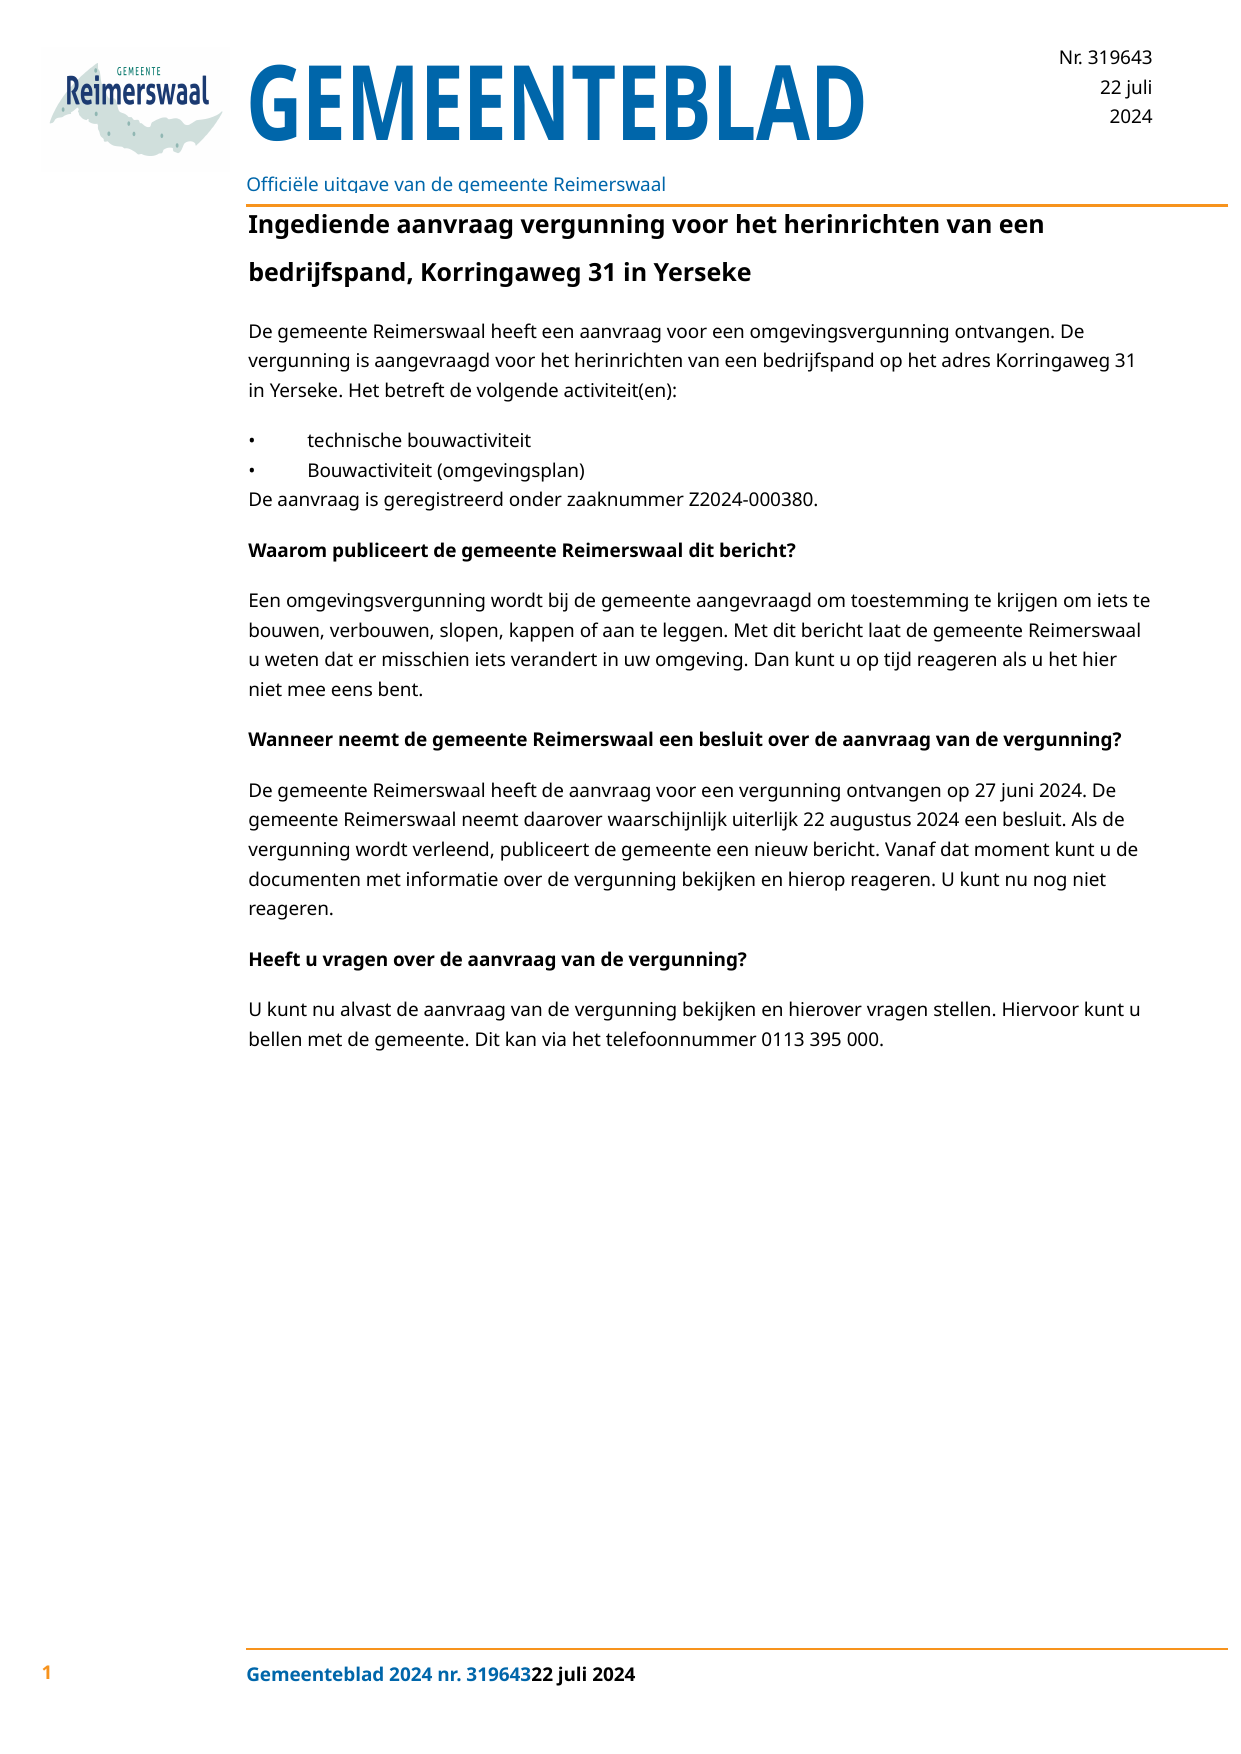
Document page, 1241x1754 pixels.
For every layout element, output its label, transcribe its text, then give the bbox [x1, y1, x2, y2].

text De gemeente Reimerswaal heeft de aanvraag voor een vergunning ontvangen op 27 juni 2024. De gemeente Reimerswaal neemt daarover waarschijnlijk uiterlijk 22 augustus 2024 een besluit. Als de vergunning wordt verleend, publiceert de gemeente een nieuw bericht. Vanaf dat moment kunt u de documenten met informatie over de vergunning bekijken en hierop reageren. U kunt nu nog niet reageren. [248, 777, 1152, 921]
text Een omgevingsvergunning wordt bij de gemeente aangevraagd om toestemming te krijgen om iets te bouwen, verbouwen, slopen, kappen of aan te leggen. Met dit bericht laat de gemeente Reimerswaal u weten dat er misschien iets verandert in uw omgeving. Dan kunt u op tijd reageren als u het hier niet mee eens bent. [248, 587, 1152, 702]
list Bouwactiviteit (omgevingsplan) [248, 457, 1152, 483]
text De aanvraag is geregistreerd onder zaaknummer Z2024-000380. [248, 487, 1152, 512]
text U kunt nu alvast de aanvraag van de vergunning bekijken en hierover vragen stellen. Hiervoor kunt u bellen met de gemeente. Dit kan via het telefoonnummer 0113 395 000. [248, 996, 1152, 1052]
text Wanneer neemt de gemeente Reimerswaal een besluit over de aanvraag van de vergunning? [248, 727, 1152, 752]
text Waarom publiceert de gemeente Reimerswaal dit bericht? [248, 537, 1152, 563]
text Ingediende aanvraag vergunning voor het herinrichten van een bedrijfspand, Korringaweg 31 in Yerseke [248, 207, 1152, 288]
list technische bouwactiviteit [248, 427, 1152, 453]
text Heeft u vragen over de aanvraag van de vergunning? [248, 946, 1152, 972]
text De gemeente Reimerswaal heeft een aanvraag voor een omgevingsvergunning ontvangen. De vergunning is aangevraagd voor het herinrichten van een bedrijfspand op het adres Korringaweg 31 in Yerseke. Het betreft de volgende activiteit(en): [248, 318, 1152, 403]
picture [41, 47, 231, 172]
